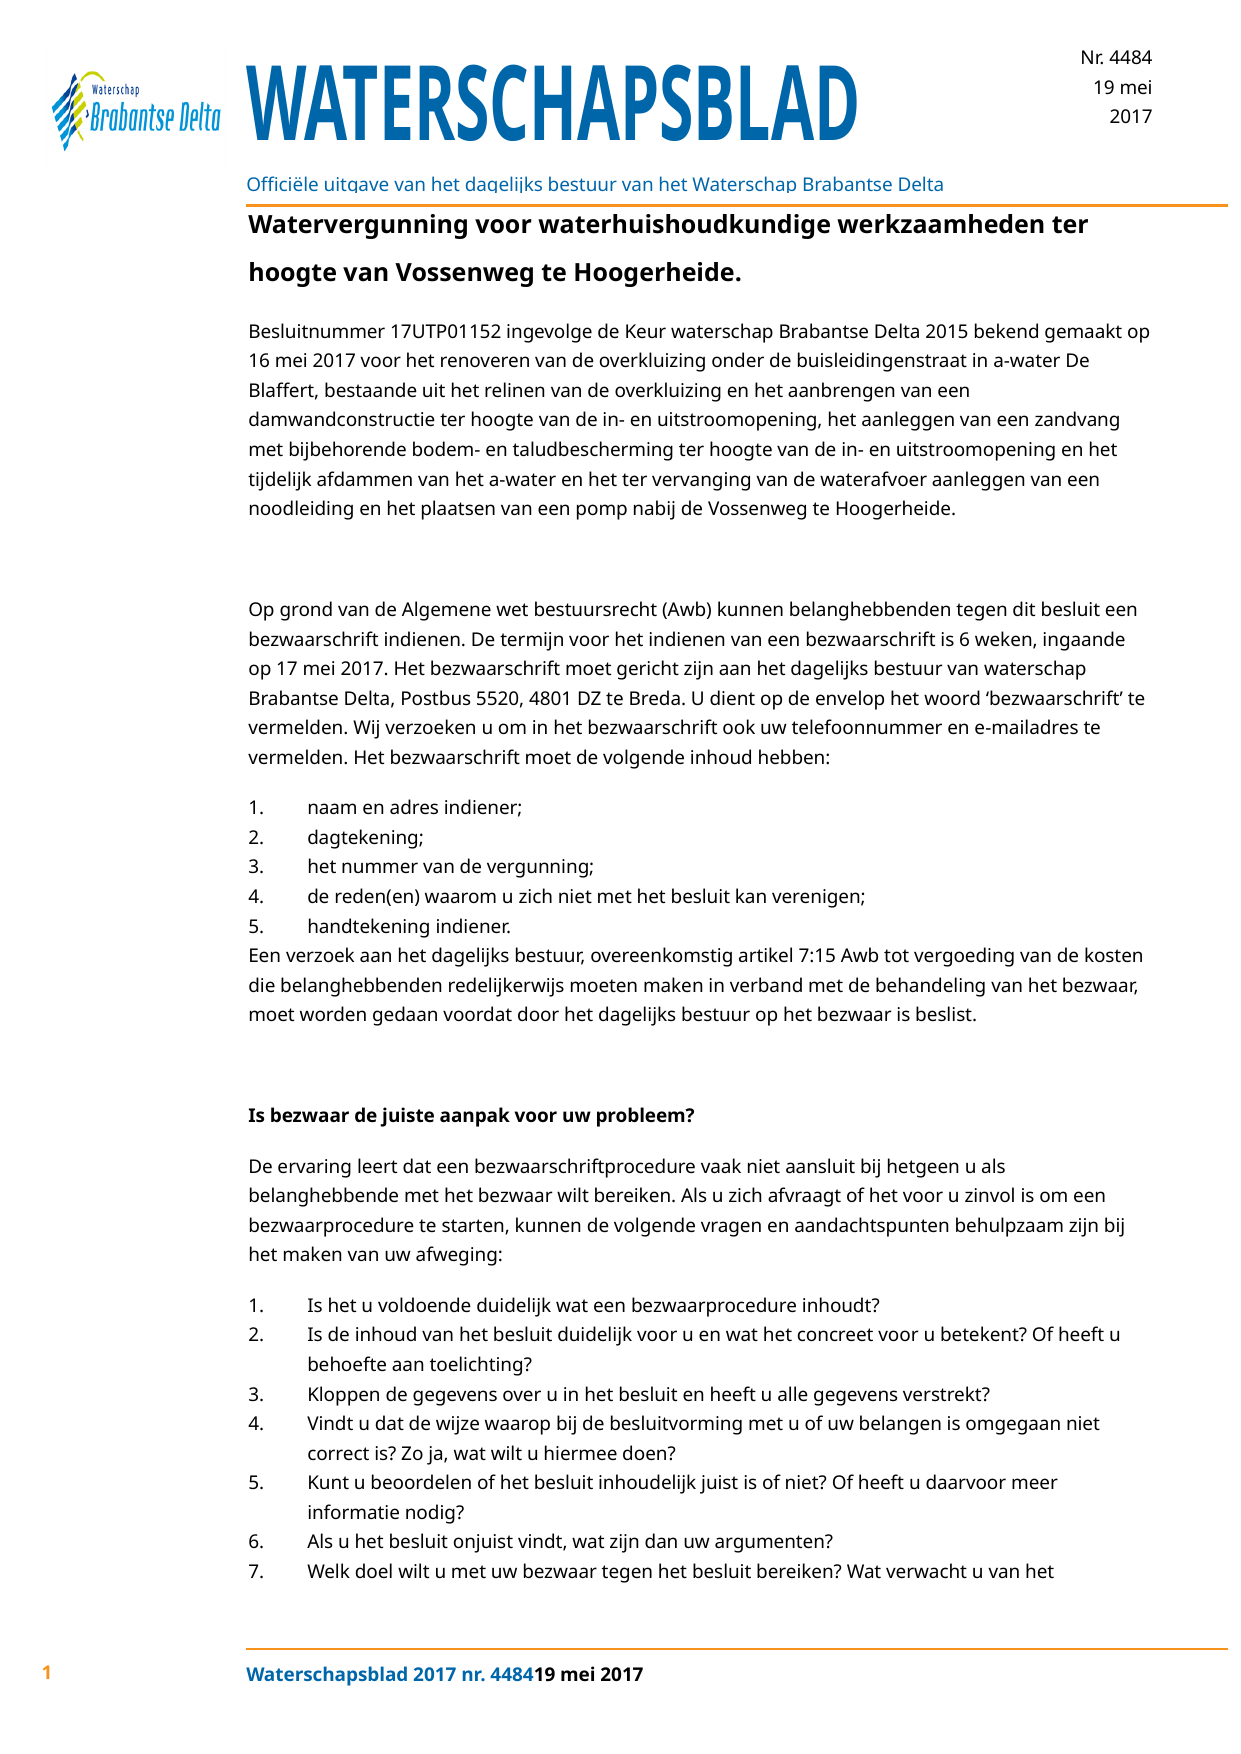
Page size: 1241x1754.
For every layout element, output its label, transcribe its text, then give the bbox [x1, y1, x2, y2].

list handtekening indiener. [248, 913, 1152, 939]
list naam en adres indiener; [248, 794, 1152, 820]
list Vindt u dat de wijze waarop bij de besluitvorming met u of uw belangen is omgegaan niet correct is? Zo ja, wat wilt u hiermee doen? [248, 1410, 1152, 1466]
list Is het u voldoende duidelijk wat een bezwaarprocedure inhoudt? [248, 1292, 1152, 1318]
list de reden(en) waarom u zich niet met het besluit kan verenigen; [248, 883, 1152, 909]
list Welk doel wilt u met uw bezwaar tegen het besluit bereiken? Wat verwacht u van het [248, 1558, 1152, 1584]
text Op grond van de Algemene wet bestuursrecht (Awb) kunnen belanghebbenden tegen dit besluit een bezwaarschrift indienen. De termijn voor het indienen van een bezwaarschrift is 6 weken, ingaande op 17 mei 2017. Het bezwaarschrift moet gericht zijn aan het dagelijks bestuur van waterschap Brabantse Delta, Postbus 5520, 4801 DZ te Breda. U dient op de envelop het woord ‘bezwaarschrift’ te vermelden. Wij verzoeken u om in het bezwaarschrift ook uw telefoonnummer en e‑mailadres te vermelden. Het bezwaarschrift moet de volgende inhoud hebben: [248, 596, 1152, 770]
list Is de inhoud van het besluit duidelijk voor u en wat het concreet voor u betekent? Of heeft u behoefte aan toelichting? [248, 1322, 1152, 1377]
list Als u het besluit onjuist vindt, wat zijn dan uw argumenten? [248, 1529, 1152, 1554]
text De ervaring leert dat een bezwaarschriftprocedure vaak niet aansluit bij hetgeen u als belanghebbende met het bezwaar wilt bereiken. Als u zich afvraagt of het voor u zinvol is om een bezwaarprocedure te starten, kunnen de volgende vragen en aandachtspunten behulpzaam zijn bij het maken van uw afweging: [248, 1153, 1152, 1267]
text Watervergunning voor waterhuishoudkundige werkzaamheden ter hoogte van Vossenweg te Hoogerheide. [248, 207, 1152, 288]
list Kunt u beoordelen of het besluit inhoudelijk juist is of niet? Of heeft u daarvoor meer informatie nodig? [248, 1469, 1152, 1525]
list Kloppen de gegevens over u in het besluit en heeft u alle gegevens verstrekt? [248, 1381, 1152, 1407]
text Is bezwaar de juiste aanpak voor uw probleem? [248, 1102, 1152, 1128]
list het nummer van de vergunning; [248, 854, 1152, 879]
list dagtekening; [248, 824, 1152, 850]
picture [41, 47, 231, 172]
text Besluitnummer 17UTP01152 ingevolge de Keur waterschap Brabantse Delta 2015 bekend gemaakt op 16 mei 2017 voor het renoveren van de overkluizing onder de buisleidingenstraat in a-water De Blaffert, bestaande uit het relinen van de overkluizing en het aanbrengen van een damwandconstructie ter hoogte van de in- en uitstroomopening, het aanleggen van een zandvang met bijbehorende bodem- en taludbescherming ter hoogte van de in- en uitstroomopening en het tijdelijk afdammen van het a-water en het ter vervanging van de waterafvoer aanleggen van een noodleiding en het plaatsen van een pomp nabij de Vossenweg te Hoogerheide. [248, 318, 1152, 521]
text Een verzoek aan het dagelijks bestuur, overeenkomstig artikel 7:15 Awb tot vergoeding van de kosten die belanghebbenden redelijkerwijs moeten maken in verband met de behandeling van het bezwaar, moet worden gedaan voordat door het dagelijks bestuur op het bezwaar is beslist. [248, 942, 1152, 1027]
